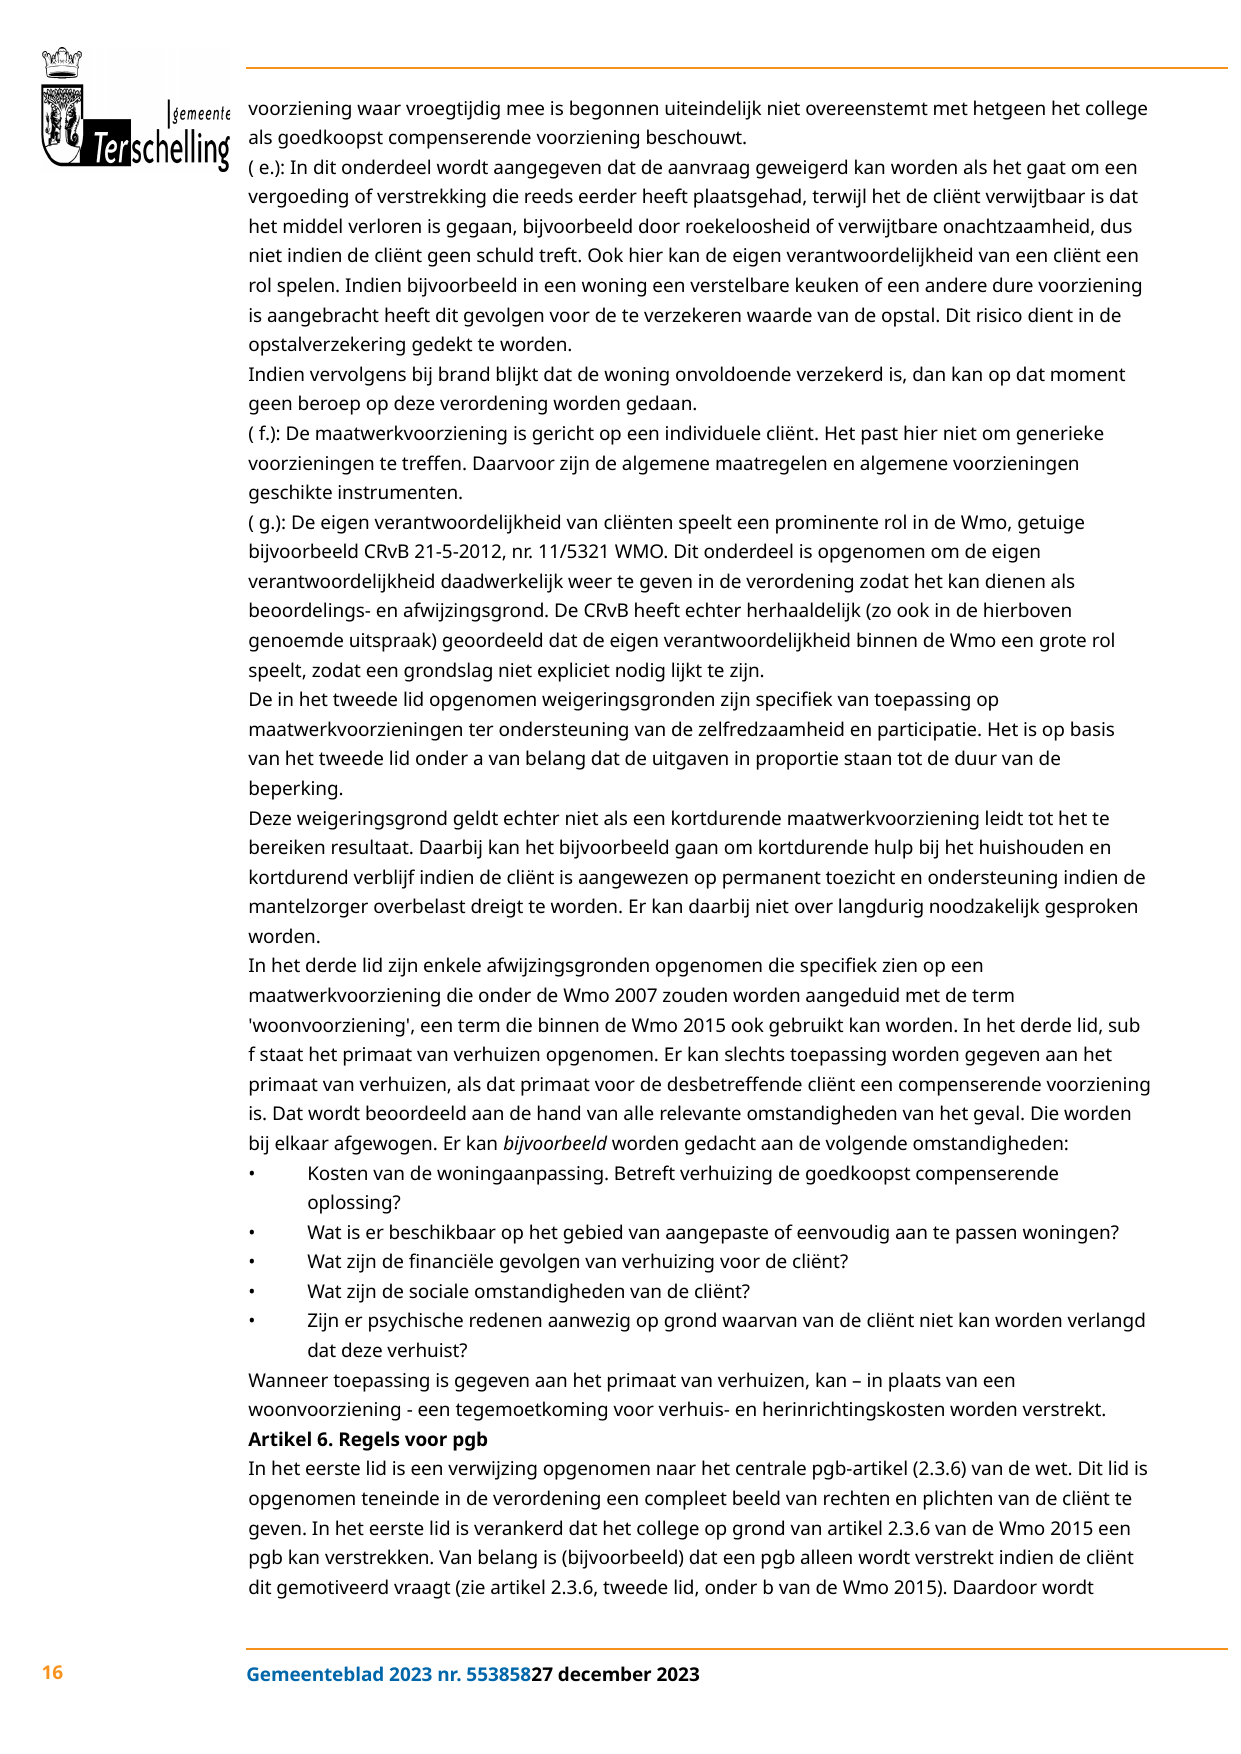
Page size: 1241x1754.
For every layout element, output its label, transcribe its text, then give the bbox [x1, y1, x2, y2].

list Wat zijn de financiële gevolgen van verhuizing voor de cliënt? [248, 1248, 1152, 1274]
text ( g.): De eigen verantwoordelijkheid van cliënten speelt een prominente rol in de Wmo, getuige bijvoorbeeld CRvB 21-5-2012, nr. 11/5321 WMO. Dit onderdeel is opgenomen om de eigen verantwoordelijkheid daadwerkelijk weer te geven in de verordening zodat het kan dienen als beoordelings- en afwijzingsgrond. De CRvB heeft echter herhaaldelijk (zo ook in de hierboven genoemde uitspraak) geoordeeld dat de eigen verantwoordelijkheid binnen de Wmo een grote rol speelt, zodat een grondslag niet expliciet nodig lijkt te zijn. [248, 509, 1152, 683]
list Kosten van de woningaanpassing. Betreft verhuizing de goedkoopst compenserende oplossing? [248, 1160, 1152, 1215]
text De in het tweede lid opgenomen weigeringsgronden zijn specifiek van toepassing op maatwerkvoorzieningen ter ondersteuning van de zelfredzaamheid en participatie. Het is op basis van het tweede lid onder a van belang dat de uitgaven in proportie staan tot de duur van de beperking. [248, 686, 1152, 801]
text Indien vervolgens bij brand blijkt dat de woning onvoldoende verzekerd is, dan kan op dat moment geen beroep op deze verordening worden gedaan. [248, 361, 1152, 416]
text ( e.): In dit onderdeel wordt aangegeven dat de aanvraag geweigerd kan worden als het gaat om een vergoeding of verstrekking die reeds eerder heeft plaatsgehad, terwijl het de cliënt verwijtbaar is dat het middel verloren is gegaan, bijvoorbeeld door roekeloosheid of verwijtbare onachtzaamheid, dus niet indien de cliënt geen schuld treft. Ook hier kan de eigen verantwoordelijkheid van een cliënt een rol spelen. Indien bijvoorbeeld in een woning een verstelbare keuken of een andere dure voorziening is aangebracht heeft dit gevolgen voor de te verzekeren waarde van de opstal. Dit risico dient in de opstalverzekering gedekt te worden. [248, 154, 1152, 357]
text Deze weigeringsgrond geldt echter niet als een kortdurende maatwerkvoorziening leidt tot het te bereiken resultaat. Daarbij kan het bijvoorbeeld gaan om kortdurende hulp bij het huishouden en kortdurend verblijf indien de cliënt is aangewezen op permanent toezicht en ondersteuning indien de mantelzorger overbelast dreigt te worden. Er kan daarbij niet over langdurig noodzakelijk gesproken worden. [248, 805, 1152, 949]
picture [41, 47, 231, 172]
list Wat zijn de sociale omstandigheden van de cliënt? [248, 1278, 1152, 1304]
text ( f.): De maatwerkvoorziening is gericht op een individuele cliënt. Het past hier niet om generieke voorzieningen te treffen. Daarvoor zijn de algemene maatregelen en algemene voorzieningen geschikte instrumenten. [248, 420, 1152, 505]
text voorziening waar vroegtijdig mee is begonnen uiteindelijk niet overeenstemt met hetgeen het college als goedkoopst compenserende voorziening beschouwt. [248, 95, 1152, 150]
list Wat is er beschikbaar op het gebied van aangepaste of eenvoudig aan te passen woningen? [248, 1219, 1152, 1245]
text Artikel 6. Regels voor pgb [248, 1426, 1152, 1452]
text In het eerste lid is een verwijzing opgenomen naar het centrale pgb-artikel (2.3.6) van de wet. Dit lid is opgenomen teneinde in de verordening een compleet beeld van rechten en plichten van de cliënt te geven. In het eerste lid is verankerd dat het college op grond van artikel 2.3.6 van de Wmo 2015 een pgb kan verstrekken. Van belang is (bijvoorbeeld) dat een pgb alleen wordt verstrekt indien de cliënt dit gemotiveerd vraagt (zie artikel 2.3.6, tweede lid, onder b van de Wmo 2015). Daardoor wordt [248, 1456, 1152, 1600]
text Wanneer toepassing is gegeven aan het primaat van verhuizen, kan – in plaats van een woonvoorziening - een tegemoetkoming voor verhuis- en herinrichtingskosten worden verstrekt. [248, 1367, 1152, 1422]
text In het derde lid zijn enkele afwijzingsgronden opgenomen die specifiek zien op een maatwerkvoorziening die onder de Wmo 2007 zouden worden aangeduid met de term 'woonvoorziening', een term die binnen de Wmo 2015 ook gebruikt kan worden. In het derde lid, sub f staat het primaat van verhuizen opgenomen. Er kan slechts toepassing worden gegeven aan het primaat van verhuizen, als dat primaat voor de desbetreffende cliënt een compenserende voorziening is. Dat wordt beoordeeld aan de hand van alle relevante omstandigheden van het geval. Die worden bij elkaar afgewogen. Er kan bijvoorbeeld worden gedacht aan de volgende omstandigheden: [248, 953, 1152, 1156]
list Zijn er psychische redenen aanwezig op grond waarvan van de cliënt niet kan worden verlangd dat deze verhuist? [248, 1308, 1152, 1363]
